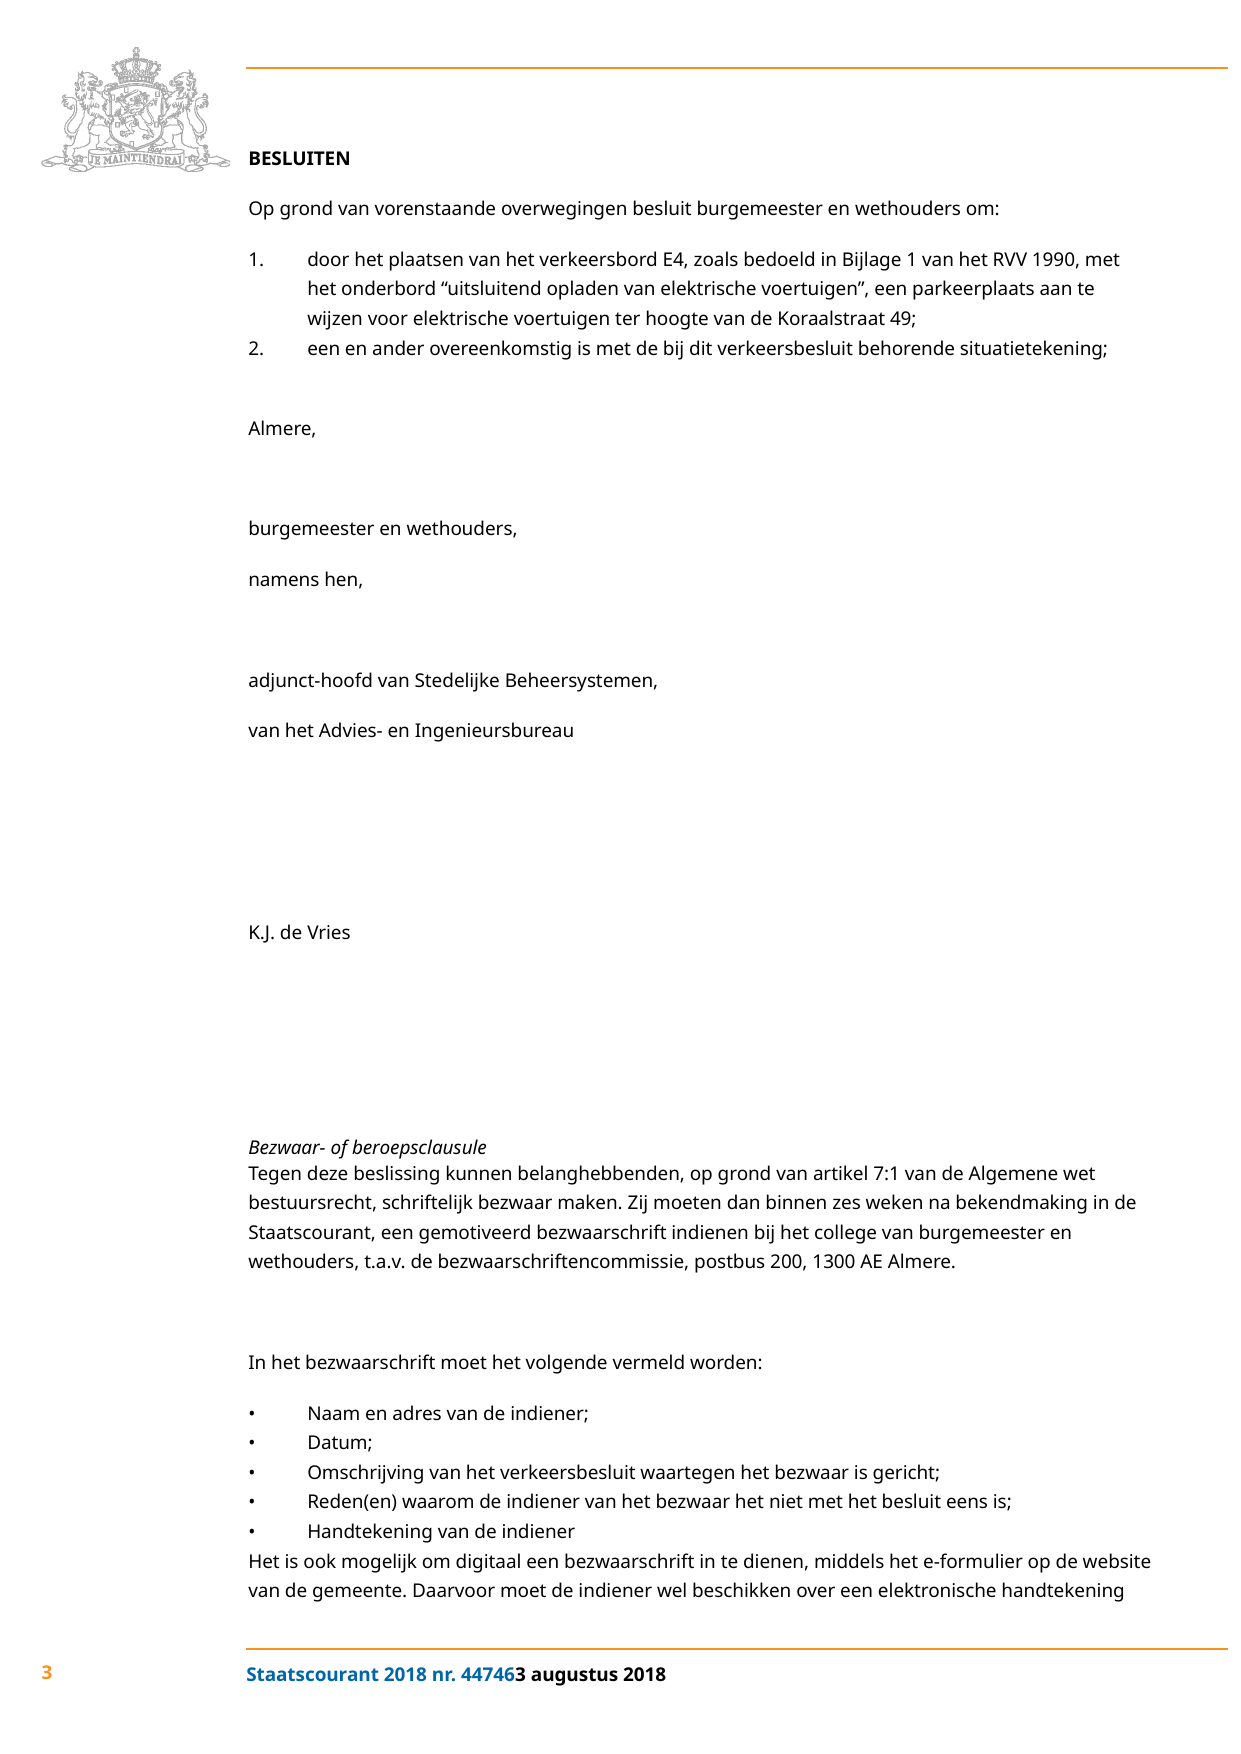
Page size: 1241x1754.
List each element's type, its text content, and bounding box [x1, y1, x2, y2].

list een en ander overeenkomstig is met de bij dit verkeersbesluit behorende situatietekening; [248, 335, 1152, 361]
text In het bezwaarschrift moet het volgende vermeld worden: [248, 1349, 1152, 1375]
text Almere, [248, 415, 1152, 441]
list Handtekening van de indiener [248, 1518, 1152, 1544]
list Reden(en) waarom de indiener van het bezwaar het niet met het besluit eens is; [248, 1489, 1152, 1514]
text adjunct-hoofd van Stedelijke Beheersystemen, [248, 667, 1152, 693]
list Naam en adres van de indiener; [248, 1400, 1152, 1426]
text Tegen deze beslissing kunnen belanghebbenden, op grond van artikel 7:1 van de Algemene wet bestuursrecht, schriftelijk bezwaar maken. Zij moeten dan binnen zes weken na bekendmaking in de Staatscourant, een gemotiveerd bezwaarschrift indienen bij het college van burgemeester en wethouders, t.a.v. de bezwaarschriftencommissie, postbus 200, 1300 AE Almere. [248, 1160, 1152, 1274]
text burgemeester en wethouders, [248, 516, 1152, 541]
picture [41, 47, 231, 172]
text namens hen, [248, 566, 1152, 592]
text BESLUITEN [248, 145, 1152, 171]
text van het Advies- en Ingenieursbureau [248, 717, 1152, 743]
list Omschrijving van het verkeersbesluit waartegen het bezwaar is gericht; [248, 1459, 1152, 1485]
text Op grond van vorenstaande overwegingen besluit burgemeester en wethouders om: [248, 196, 1152, 221]
list Datum; [248, 1429, 1152, 1455]
text Het is ook mogelijk om digitaal een bezwaarschrift in te dienen, middels het e-formulier op de website van de gemeente. Daarvoor moet de indiener wel beschikken over een elektronische handtekening [248, 1548, 1152, 1603]
text Bezwaar- of beroepsclausule [248, 1134, 1152, 1160]
list door het plaatsen van het verkeersbord E4, zoals bedoeld in Bijlage 1 van het RVV 1990, met het onderbord “uitsluitend opladen van elektrische voertuigen”, een parkeerplaats aan te wijzen voor elektrische voertuigen ter hoogte van de Koraalstraat 49; [248, 246, 1152, 331]
text K.J. de Vries [248, 919, 1152, 945]
